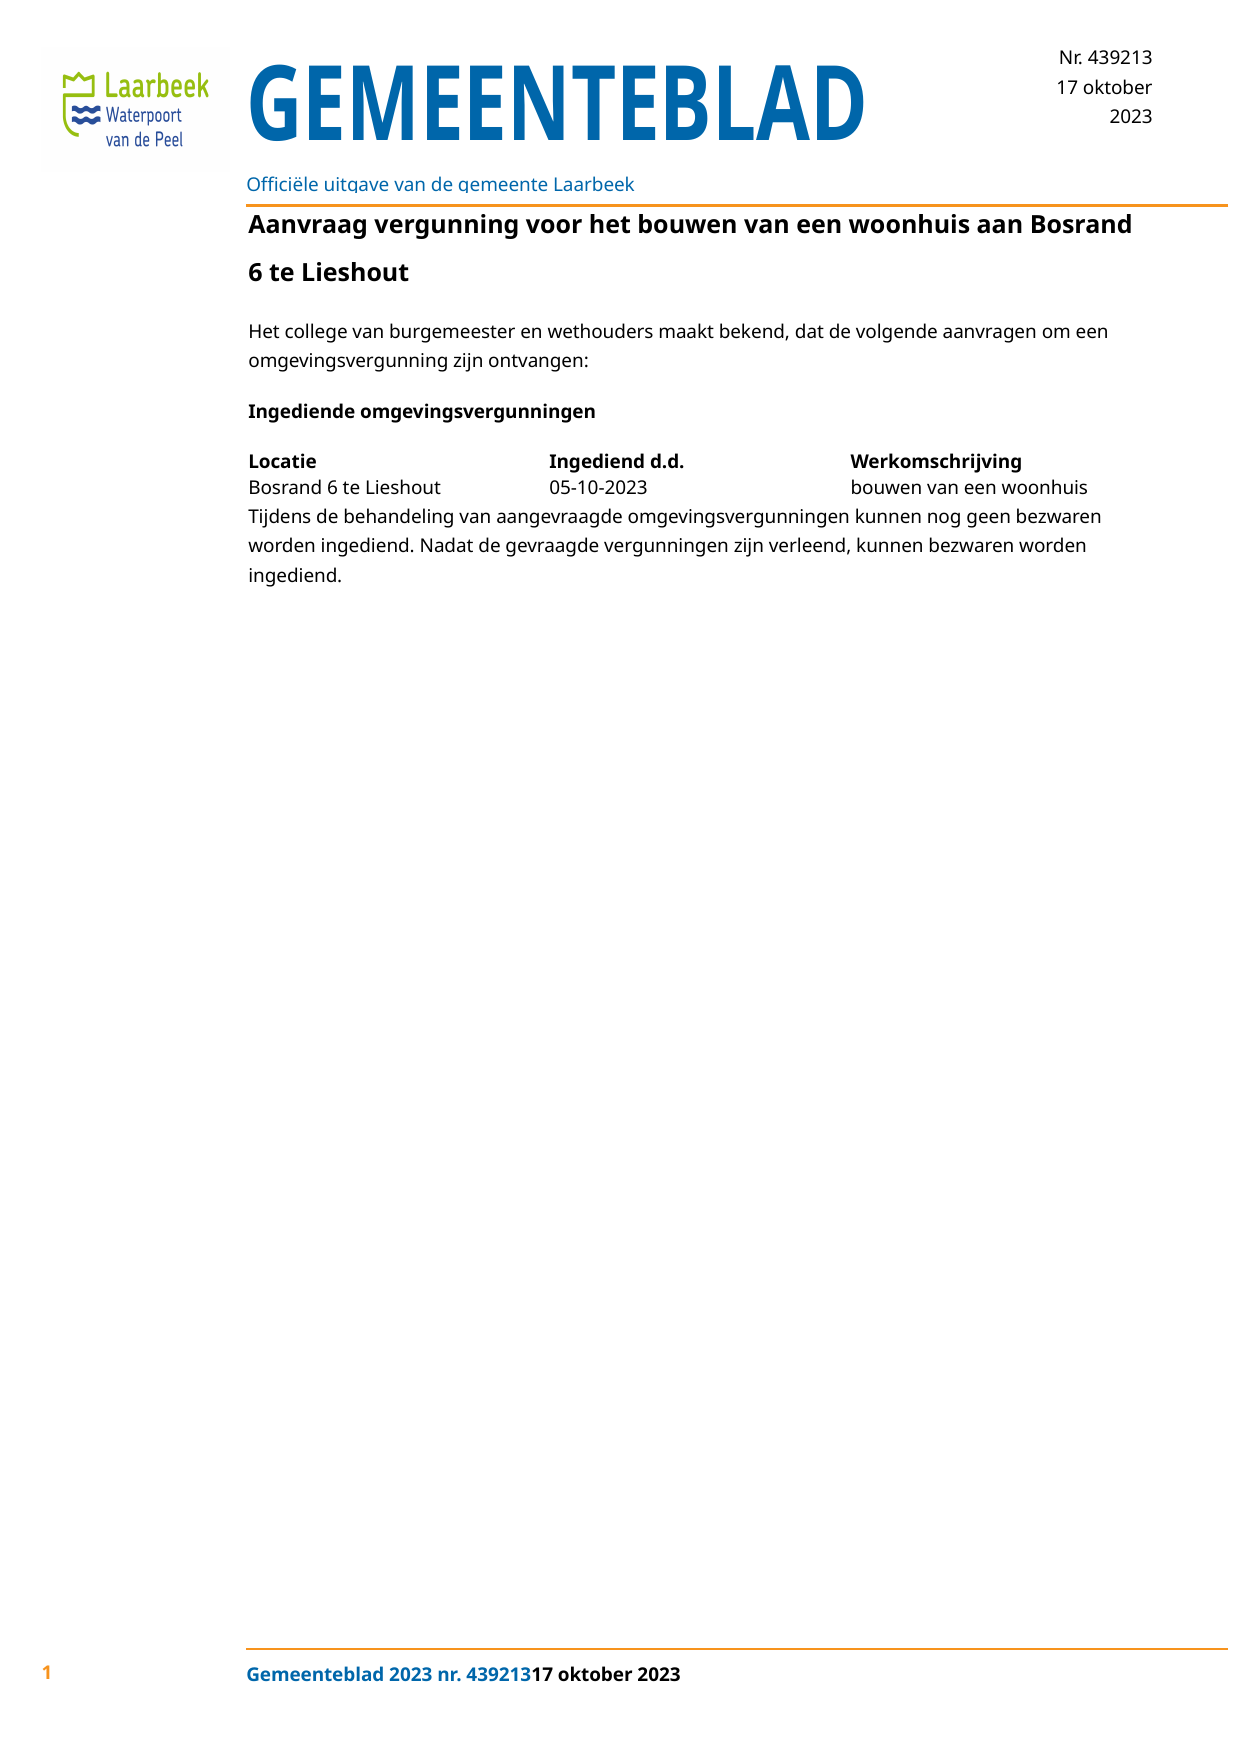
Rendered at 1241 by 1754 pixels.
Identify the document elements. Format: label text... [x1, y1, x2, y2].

text Tijdens de behandeling van aangevraagde omgevingsvergunningen kunnen nog geen bezwaren worden ingediend. Nadat de gevraagde vergunningen zijn verleend, kunnen bezwaren worden ingediend. [248, 503, 1152, 588]
table_cell Bosrand 6 te Lieshout [248, 474, 549, 500]
table_header Ingediend d.d. [549, 449, 850, 474]
table_cell 05-10-2023 [549, 474, 850, 500]
table_header Werkomschrijving [850, 449, 1152, 474]
text Ingediende omgevingsvergunningen [248, 398, 1152, 424]
text Het college van burgemeester en wethouders maakt bekend, dat de volgende aanvragen om een omgevingsvergunning zijn ontvangen: [248, 318, 1152, 373]
text Aanvraag vergunning voor het bouwen van een woonhuis aan Bosrand 6 te Lieshout [248, 207, 1152, 288]
table_cell bouwen van een woonhuis [850, 474, 1152, 500]
table_header Locatie [248, 449, 549, 474]
picture [41, 47, 231, 172]
